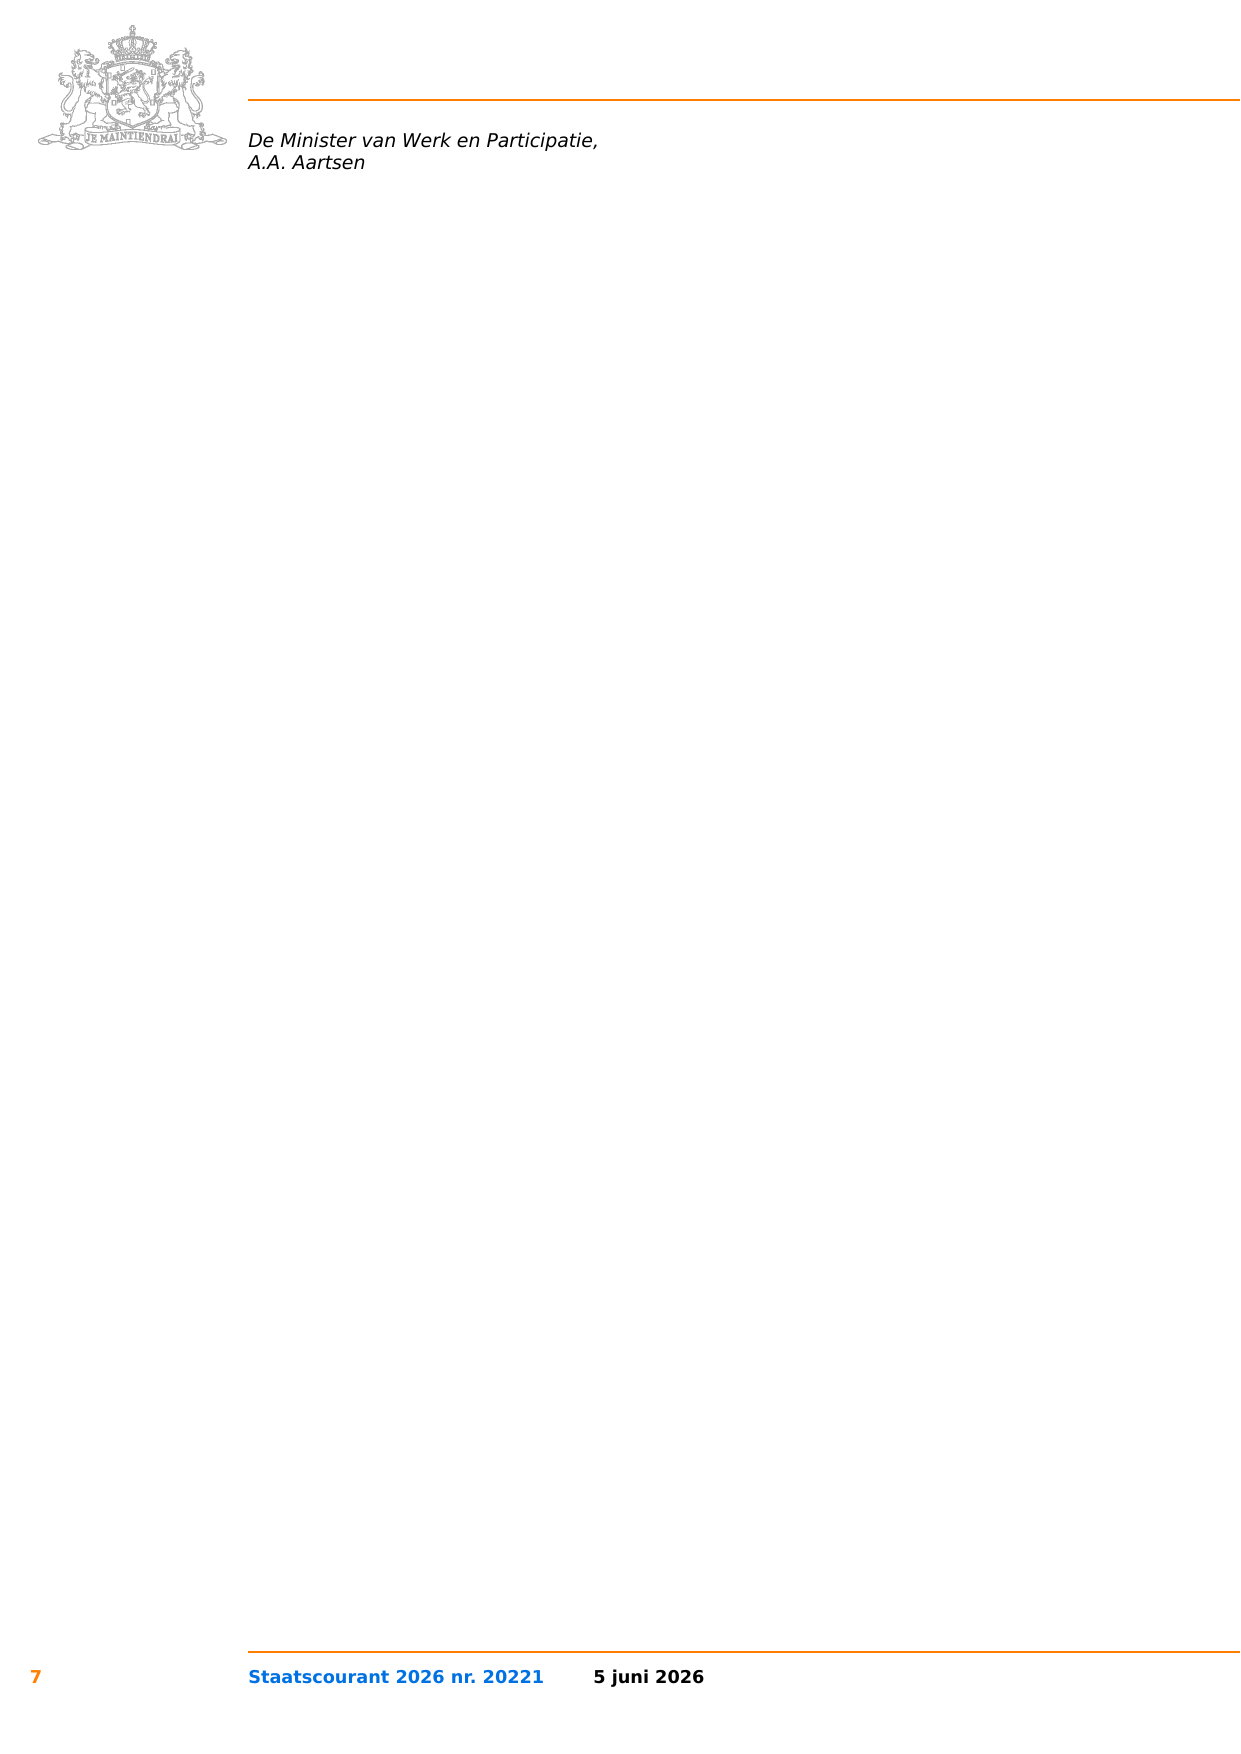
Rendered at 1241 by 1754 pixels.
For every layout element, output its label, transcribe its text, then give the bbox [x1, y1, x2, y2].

text De Minister van Werk en Participatie, A.A. Aartsen [248, 130, 1163, 174]
picture [38, 25, 227, 150]
